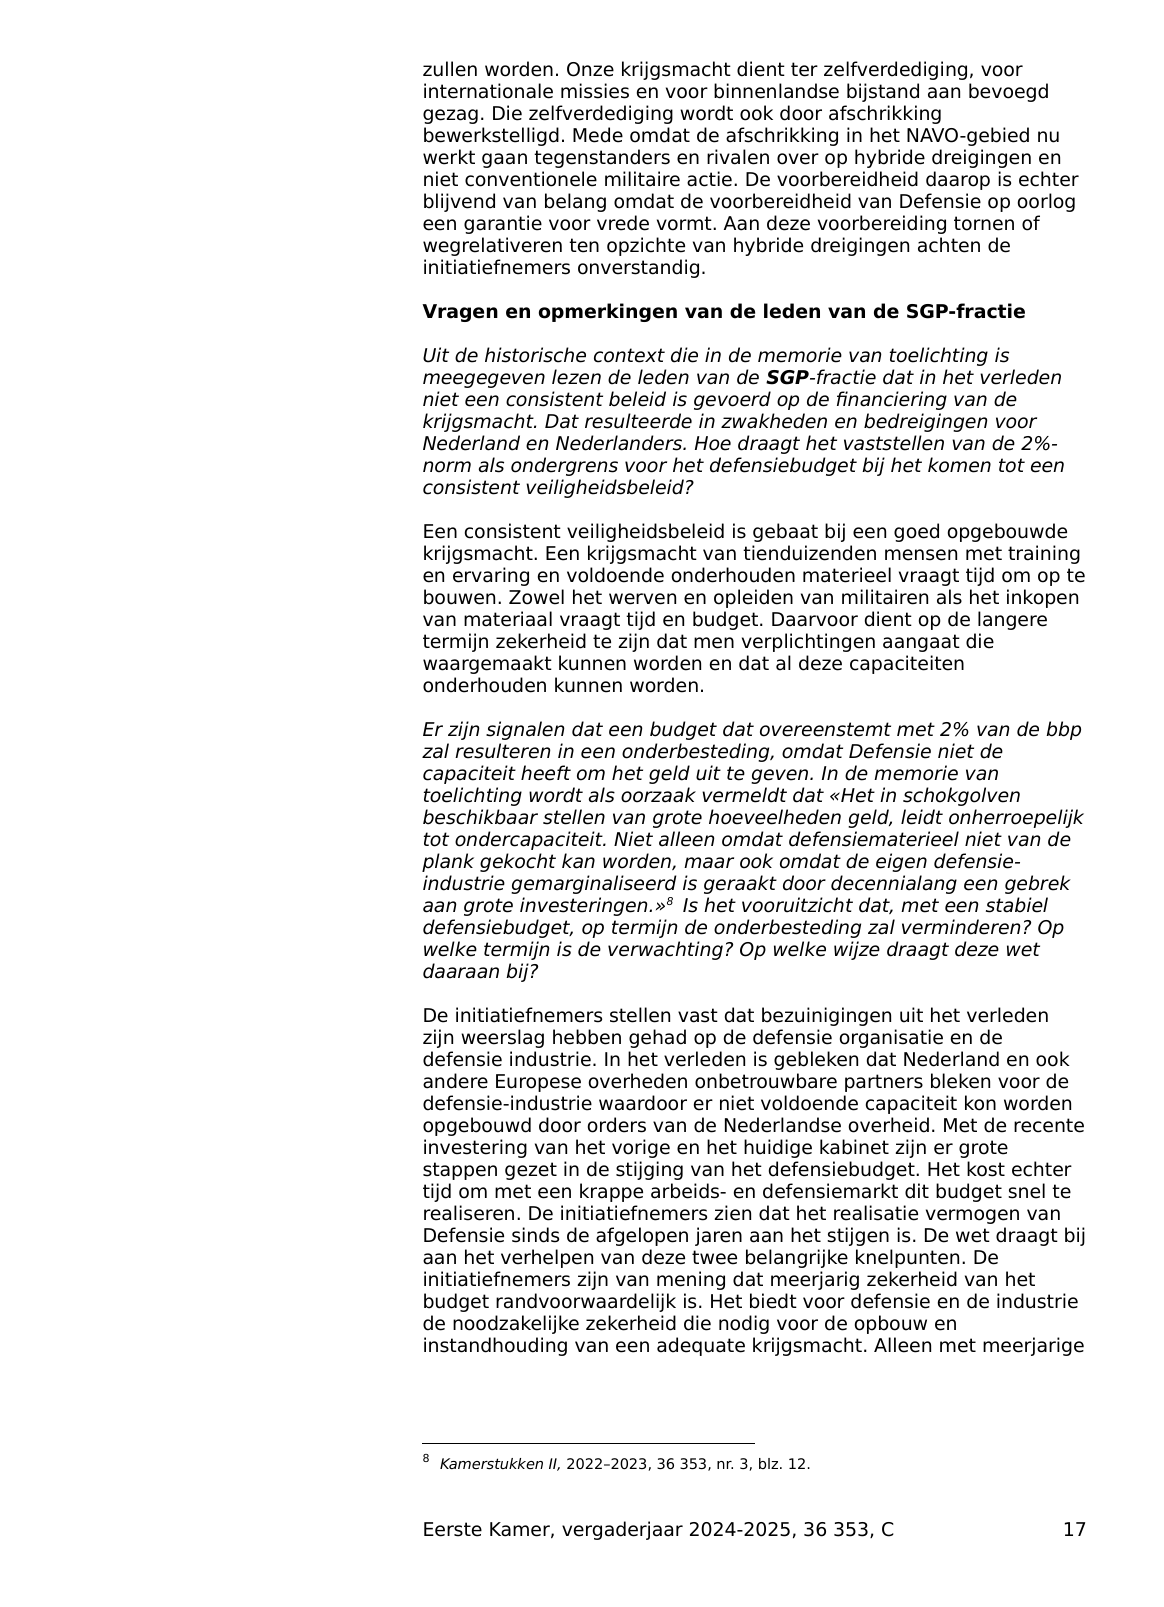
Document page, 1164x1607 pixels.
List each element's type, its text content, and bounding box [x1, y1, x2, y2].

text Een consistent veiligheidsbeleid is gebaat bij een goed opgebouwde krijgsmacht. Een krijgsmacht van tienduizenden mensen met training en ervaring en voldoende onderhouden materieel vraagt tijd om op te bouwen. Zowel het werven en opleiden van militairen als het inkopen van materiaal vraagt tijd en budget. Daarvoor dient op de langere termijn zekerheid te zijn dat men verplichtingen aangaat die waargemaakt kunnen worden en dat al deze capaciteiten onderhouden kunnen worden. [422, 521, 1087, 697]
text zullen worden. Onze krijgsmacht dient ter zelfverdediging, voor internationale missies en voor binnenlandse bijstand aan bevoegd gezag. Die zelfverdediging wordt ook door afschrikking bewerkstelligd. Mede omdat de afschrikking in het NAVO-gebied nu werkt gaan tegenstanders en rivalen over op hybride dreigingen en niet conventionele militaire actie. De voorbereidheid daarop is echter blijvend van belang omdat de voorbereidheid van Defensie op oorlog een garantie voor vrede vormt. Aan deze voorbereiding tornen of wegrelativeren ten opzichte van hybride dreigingen achten de initiatiefnemers onverstandig. [422, 59, 1087, 279]
text De initiatiefnemers stellen vast dat bezuinigingen uit het verleden zijn weerslag hebben gehad op de defensie organisatie en de defensie industrie. In het verleden is gebleken dat Nederland en ook andere Europese overheden onbetrouwbare partners bleken voor de defensie-industrie waardoor er niet voldoende capaciteit kon worden opgebouwd door orders van de Nederlandse overheid. Met de recente investering van het vorige en het huidige kabinet zijn er grote stappen gezet in de stijging van het defensiebudget. Het kost echter tijd om met een krappe arbeids- en defensiemarkt dit budget snel te realiseren. De initiatiefnemers zien dat het realisatie vermogen van Defensie sinds de afgelopen jaren aan het stijgen is. De wet draagt bij aan het verhelpen van deze twee belangrijke knelpunten. De initiatiefnemers zijn van mening dat meerjarig zekerheid van het budget randvoorwaardelijk is. Het biedt voor defensie en de industrie de noodzakelijke zekerheid die nodig voor de opbouw en instandhouding van een adequate krijgsmacht. Alleen met meerjarige [422, 1005, 1087, 1357]
subtitle Vragen en opmerkingen van de leden van de SGP-fractie [422, 301, 1087, 323]
text Kamerstukken II, 2022–2023, 36 353, nr. 3, blz. 12. [422, 1452, 1087, 1474]
text Uit de historische context die in de memorie van toelichting is meegegeven lezen de leden van de SGP-fractie dat in het verleden niet een consistent beleid is gevoerd op de financiering van de krijgsmacht. Dat resulteerde in zwakheden en bedreigingen voor Nederland en Nederlanders. Hoe draagt het vaststellen van de 2%-norm als ondergrens voor het defensiebudget bij het komen tot een consistent veiligheidsbeleid? [422, 345, 1087, 499]
text Er zijn signalen dat een budget dat overeenstemt met 2% van de bbp zal resulteren in een onderbesteding, omdat Defensie niet de capaciteit heeft om het geld uit te geven. In de memorie van toelichting wordt als oorzaak vermeldt dat «Het in schokgolven beschikbaar stellen van grote hoeveelheden geld, leidt onherroepelijk tot ondercapaciteit. Niet alleen omdat defensiematerieel niet van de plank gekocht kan worden, maar ook omdat de eigen defensie-industrie gemarginaliseerd is geraakt door decennialang een gebrek aan grote investeringen.» Is het vooruitzicht dat, met een stabiel defensiebudget, op termijn de onderbesteding zal verminderen? Op welke termijn is de verwachting? Op welke wijze draagt deze wet daaraan bij? [422, 719, 1087, 983]
